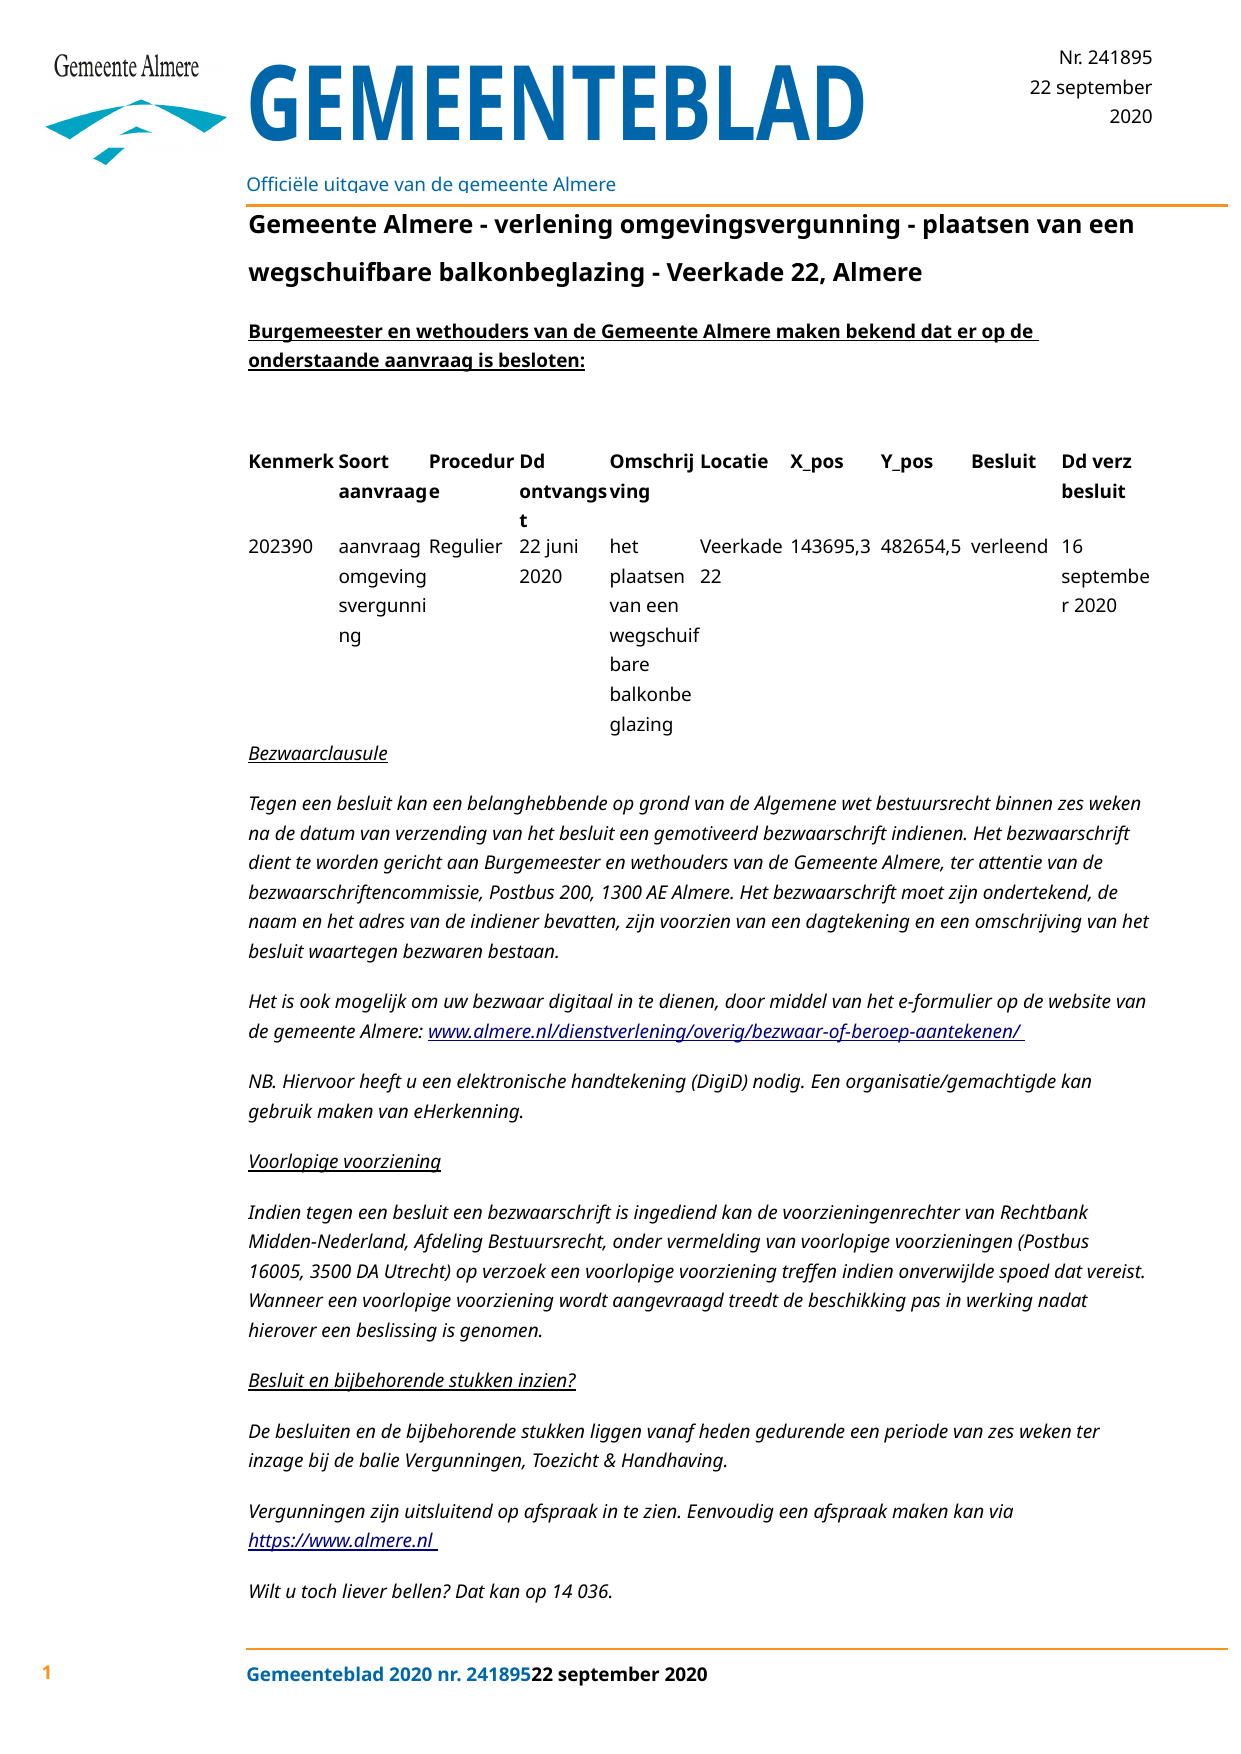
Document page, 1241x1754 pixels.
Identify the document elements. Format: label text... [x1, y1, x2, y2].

text Bezwaarclausule [248, 740, 1152, 766]
table_header Besluit [971, 449, 1061, 533]
table_cell het plaatsen van een wegschuifbare balkonbeglazing [609, 533, 700, 737]
table_cell 202390 [248, 533, 338, 737]
picture [41, 47, 231, 172]
table_header Locatie [700, 449, 790, 533]
table_cell aanvraag omgevingsvergunning [338, 533, 429, 737]
text Vergunningen zijn uitsluitend op afspraak in te zien. Eenvoudig een afspraak maken kan via https://www.almere.nl [248, 1498, 1152, 1553]
text NB. Hiervoor heeft u een elektronische handtekening (DigiD) nodig. Een organisatie/gemachtigde kan gebruik maken van eHerkenning. [248, 1068, 1152, 1124]
table_header Kenmerk [248, 449, 338, 533]
text Gemeente Almere - verlening omgevingsvergunning - plaatsen van een wegschuifbare balkonbeglazing - Veerkade 22, Almere [248, 207, 1152, 288]
table_cell 482654,5 [881, 533, 971, 737]
text Besluit en bijbehorende stukken inzien? [248, 1368, 1152, 1393]
table_cell 143695,3 [790, 533, 881, 737]
text Het is ook mogelijk om uw bezwaar digitaal in te dienen, door middel van het e-formulier op de website van de gemeente Almere: www.almere.nl/dienstverlening/overig/bezwaar-of-beroep-aantekenen/ [248, 988, 1152, 1044]
table_cell verleend [971, 533, 1061, 737]
table_cell 16 september 2020 [1061, 533, 1152, 737]
text Indien tegen een besluit een bezwaarschrift is ingediend kan de voorzieningenrechter van Rechtbank Midden-Nederland, Afdeling Bestuursrecht, onder vermelding van voorlopige voorzieningen (Postbus 16005, 3500 DA Utrecht) op verzoek een voorlopige voorziening treffen indien onverwijlde spoed dat vereist. Wanneer een voorlopige voorziening wordt aangevraagd treedt de beschikking pas in werking nadat hierover een beslissing is genomen. [248, 1199, 1152, 1343]
text De besluiten en de bijbehorende stukken liggen vanaf heden gedurende een periode van zes weken ter inzage bij de balie Vergunningen, Toezicht & Handhaving. [248, 1418, 1152, 1473]
text Wilt u toch liever bellen? Dat kan op 14 036. [248, 1578, 1152, 1604]
text Voorlopige voorziening [248, 1148, 1152, 1174]
table_cell Veerkade 22 [700, 533, 790, 737]
table_header Soort aanvraag [338, 449, 429, 533]
table_header X_pos [790, 449, 881, 533]
text Burgemeester en wethouders van de Gemeente Almere maken bekend dat er op de onderstaande aanvraag is besloten: [248, 318, 1152, 373]
table_header Dd verz besluit [1061, 449, 1152, 533]
table_cell 22 juni 2020 [519, 533, 609, 737]
table_header Dd ontvangst [519, 449, 609, 533]
table_header Y_pos [881, 449, 971, 533]
text Tegen een besluit kan een belanghebbende op grond van de Algemene wet bestuursrecht binnen zes weken na de datum van verzending van het besluit een gemotiveerd bezwaarschrift indienen. Het bezwaarschrift dient te worden gericht aan Burgemeester en wethouders van de Gemeente Almere, ter attentie van de bezwaarschriftencommissie, Postbus 200, 1300 AE Almere. Het bezwaarschrift moet zijn ondertekend, de naam en het adres van de indiener bevatten, zijn voorzien van een dagtekening en een omschrijving van het besluit waartegen bezwaren bestaan. [248, 790, 1152, 964]
table_cell Regulier [429, 533, 519, 737]
table_header Procedure [429, 449, 519, 533]
table_header Omschrijving [609, 449, 700, 533]
